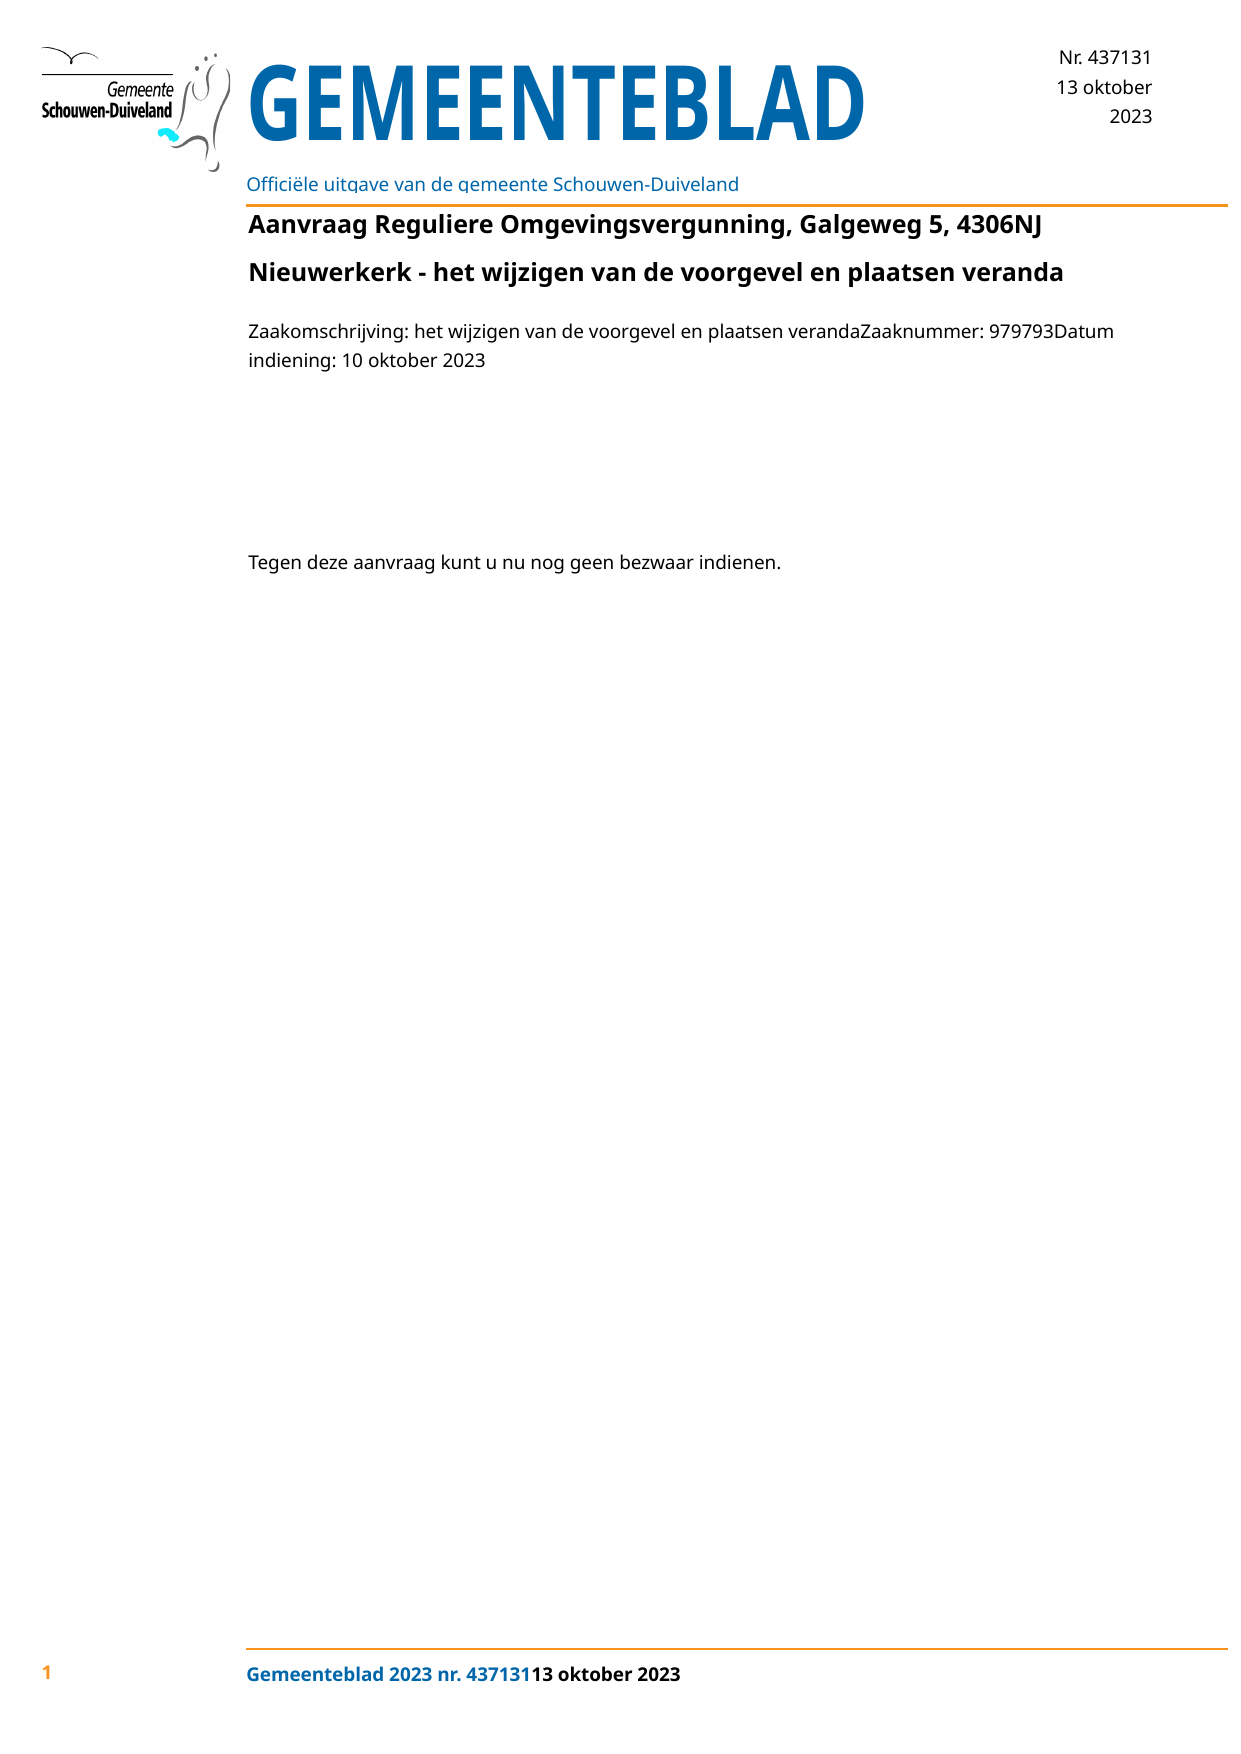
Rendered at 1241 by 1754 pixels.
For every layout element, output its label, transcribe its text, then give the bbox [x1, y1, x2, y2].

text Tegen deze aanvraag kunt u nu nog geen bezwaar indienen. [248, 549, 1152, 575]
text Aanvraag Reguliere Omgevingsvergunning, Galgeweg 5, 4306NJ Nieuwerkerk - het wijzigen van de voorgevel en plaatsen veranda [248, 207, 1152, 288]
picture [41, 47, 231, 172]
text Zaakomschrijving: het wijzigen van de voorgevel en plaatsen verandaZaaknummer: 979793Datum indiening: 10 oktober 2023 [248, 318, 1152, 373]
